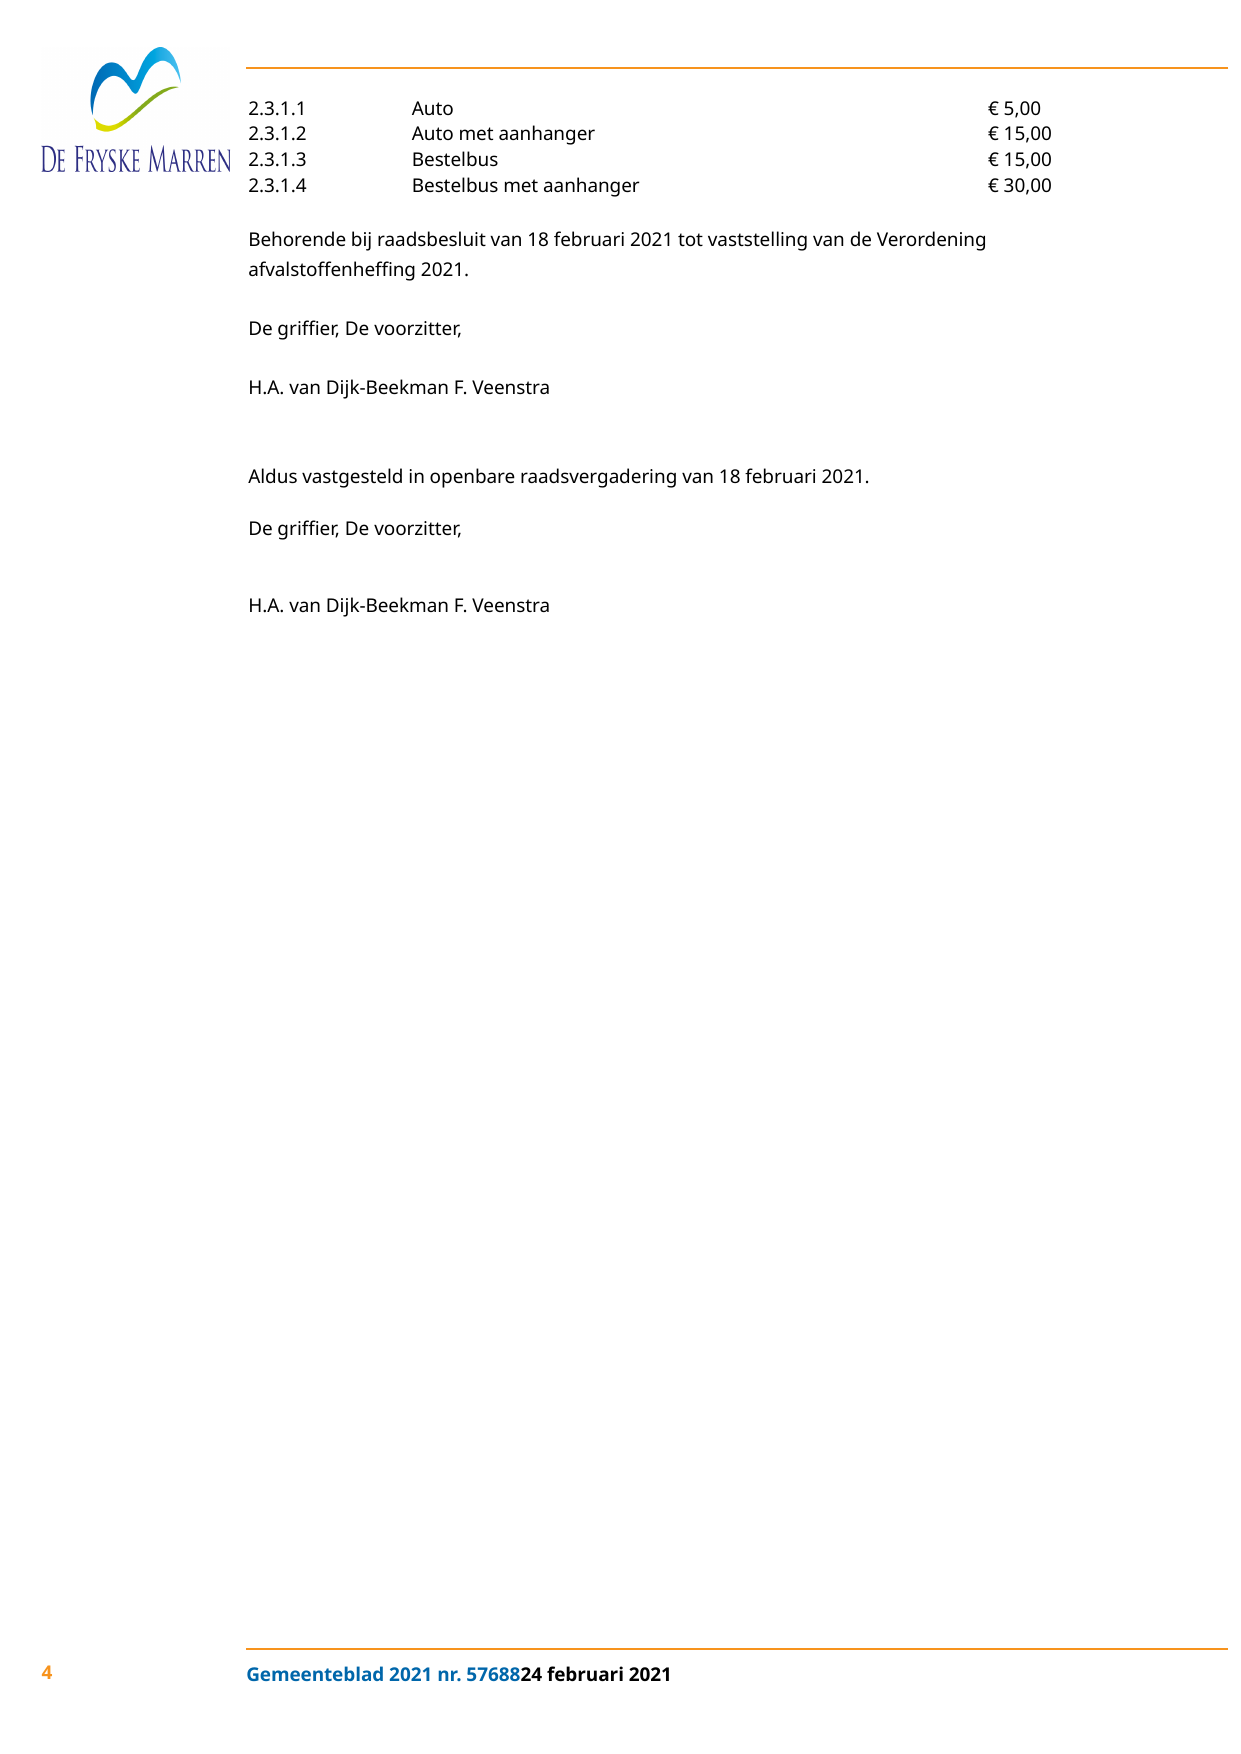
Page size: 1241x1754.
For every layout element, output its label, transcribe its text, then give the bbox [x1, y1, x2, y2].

text H.A. van Dijk-Beekman F. Veenstra [248, 592, 1152, 618]
table_cell 2.3.1.2 [248, 121, 412, 146]
table_cell [824, 198, 988, 223]
table_cell [824, 95, 988, 121]
table_cell € 15,00 [988, 121, 1152, 146]
table_cell [248, 198, 412, 223]
text De griffier, De voorzitter, [248, 315, 1152, 341]
text H.A. van Dijk-Beekman F. Veenstra [248, 374, 1152, 400]
table_cell [824, 146, 988, 172]
text Behorende bij raadsbesluit van 18 februari 2021 tot vaststelling van de Verordening afvalstoffenheffing 2021. [248, 227, 1152, 282]
table_cell [824, 172, 988, 198]
table_cell € 30,00 [988, 172, 1152, 198]
table_cell 2.3.1.1 [248, 95, 412, 121]
table_cell 2.3.1.3 [248, 146, 412, 172]
table_cell Auto met aanhanger [412, 121, 824, 146]
text Aldus vastgesteld in openbare raadsvergadering van 18 februari 2021. [248, 463, 1152, 489]
table_cell Bestelbus [412, 146, 824, 172]
table_cell Bestelbus met aanhanger [412, 172, 824, 198]
table_cell [988, 198, 1152, 223]
table_cell Auto [412, 95, 824, 121]
picture [41, 47, 231, 172]
table_cell € 5,00 [988, 95, 1152, 121]
table_cell [824, 121, 988, 146]
table_cell 2.3.1.4 [248, 172, 412, 198]
text De griffier, De voorzitter, [248, 515, 1152, 541]
table_cell € 15,00 [988, 146, 1152, 172]
table_cell [412, 198, 824, 223]
